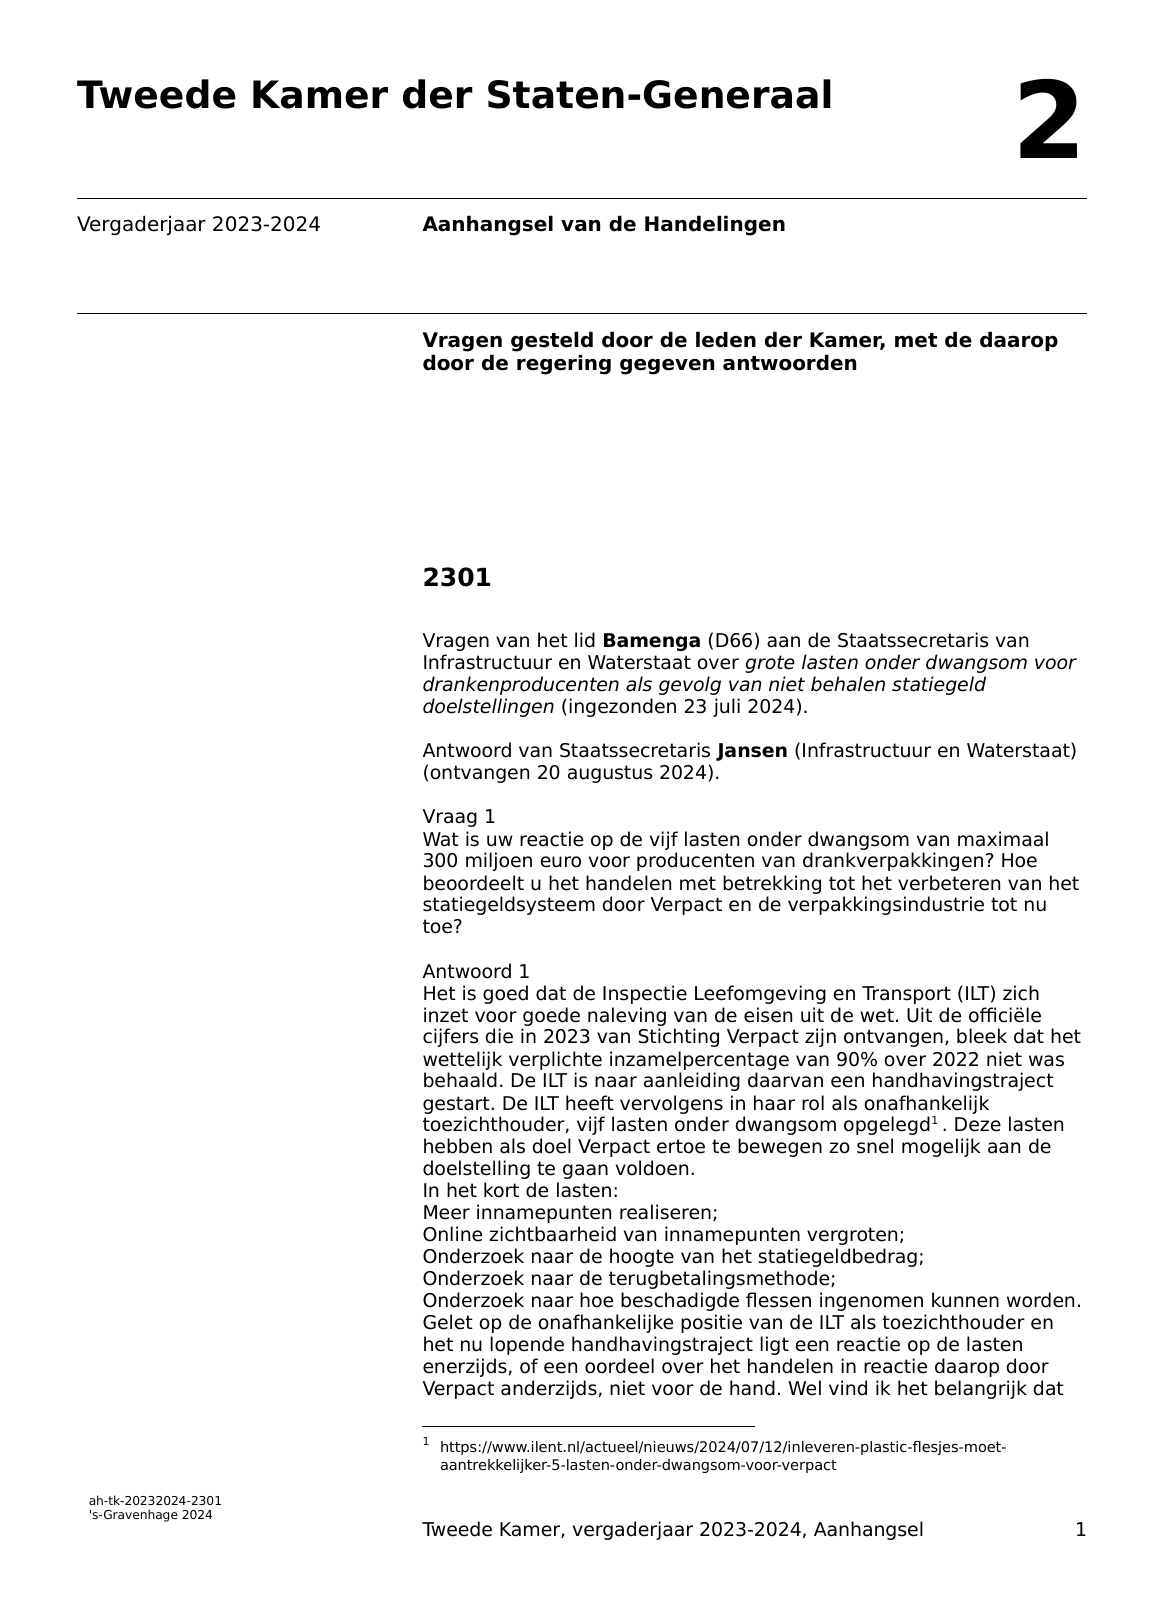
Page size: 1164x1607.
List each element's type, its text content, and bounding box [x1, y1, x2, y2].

text Wat is uw reactie op de vijf lasten onder dwangsom van maximaal 300 miljoen euro voor producenten van drankverpakkingen? Hoe beoordeelt u het handelen met betrekking tot het verbeteren van het statiegeldsysteem door Verpact en de verpakkingsindustrie tot nu toe? [422, 828, 1087, 938]
table_header 2 [886, 59, 1087, 198]
text Onderzoek naar de hoogte van het statiegeldbedrag; [422, 1246, 1087, 1268]
table_header Tweede Kamer der Staten-Generaal [77, 59, 886, 198]
text 's-Gravenhage 2024 [88, 1508, 323, 1522]
text Antwoord 1 [422, 961, 1087, 982]
table_cell Vergaderjaar 2023-2024 [77, 199, 422, 313]
text Online zichtbaarheid van innamepunten vergroten; [422, 1224, 1087, 1246]
text ah-tk-20232024-2301 [88, 1494, 323, 1508]
text Gelet op de onafhankelijke positie van de ILT als toezichthouder en het nu lopende handhavingstraject ligt een reactie op de lasten enerzijds, of een oordeel over het handelen in reactie daarop door Verpact anderzijds, niet voor de hand. Wel vind ik het belangrijk dat [422, 1312, 1087, 1400]
table_cell Aanhangsel van de Handelingen [422, 199, 1087, 313]
text Het is goed dat de Inspectie Leefomgeving en Transport (ILT) zich inzet voor goede naleving van de eisen uit de wet. Uit de officiële cijfers die in 2023 van Stichting Verpact zijn ontvangen, bleek dat het wettelijk verplichte inzamelpercentage van 90% over 2022 niet was behaald. De ILT is naar aanleiding daarvan een handhavingstraject gestart. De ILT heeft vervolgens in haar rol als onafhankelijk toezichthouder, vijf lasten onder dwangsom opgelegd. Deze lasten hebben als doel Verpact ertoe te bewegen zo snel mogelijk aan de doelstelling te gaan voldoen. [422, 982, 1087, 1180]
text In het kort de lasten: [422, 1180, 1087, 1202]
table_cell Vragen gesteld door de leden der Kamer, met de daarop door de regering gegeven antwoorden [422, 314, 1087, 375]
text https://www.ilent.nl/actueel/nieuws/2024/07/12/inleveren-plastic-flesjes-moet-aantrekkelijker-5-lasten-onder-dwangsom-voor-verpact [422, 1435, 1087, 1474]
text Onderzoek naar de terugbetalingsmethode; [422, 1268, 1087, 1290]
table_cell [77, 314, 422, 375]
text Onderzoek naar hoe beschadigde flessen ingenomen kunnen worden. [422, 1290, 1087, 1312]
text Vraag 1 [422, 806, 1087, 828]
text Antwoord van Staatssecretaris Jansen (Infrastructuur en Waterstaat) (ontvangen 20 augustus 2024). [422, 740, 1087, 784]
text 2301 [422, 563, 1087, 592]
text Meer innamepunten realiseren; [422, 1202, 1087, 1224]
text Vragen van het lid Bamenga (D66) aan de Staatssecretaris van Infrastructuur en Waterstaat over grote lasten onder dwangsom voor drankenproducenten als gevolg van niet behalen statiegeld doelstellingen (ingezonden 23 juli 2024). [422, 630, 1087, 718]
